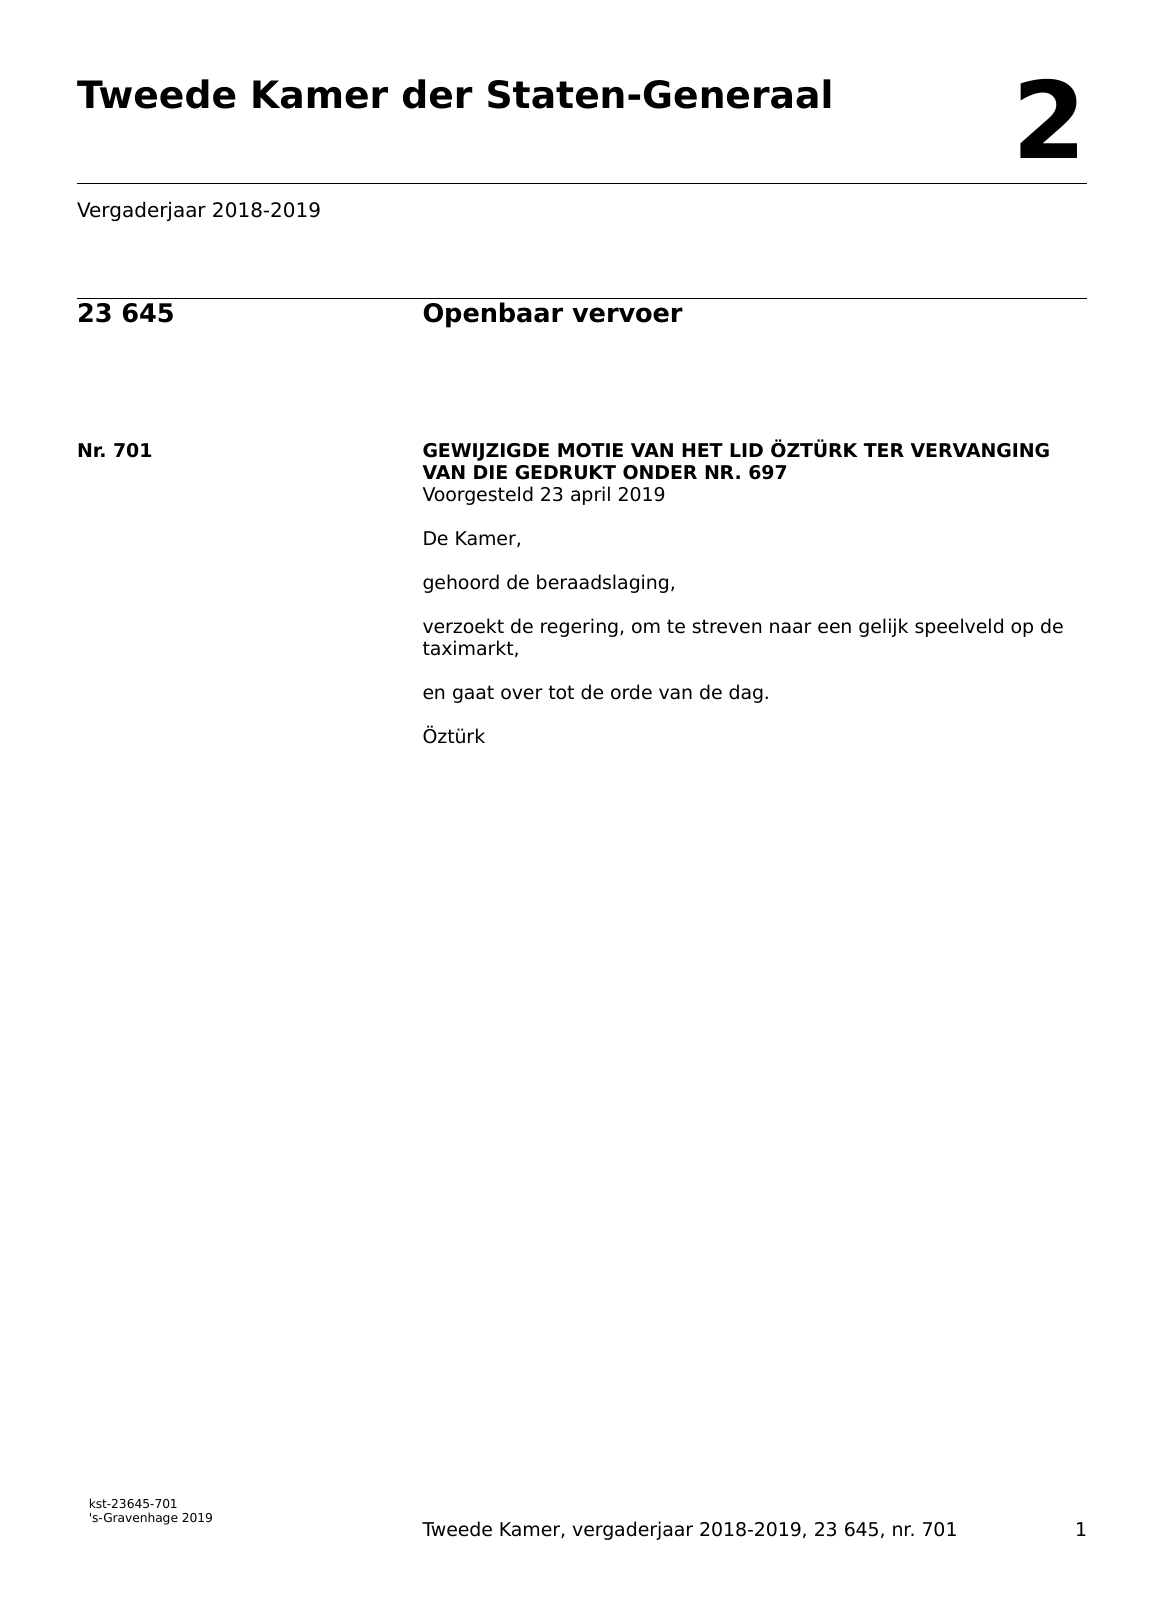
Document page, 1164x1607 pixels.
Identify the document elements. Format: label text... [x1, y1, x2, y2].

subtitle 23 645 Openbaar vervoer [77, 299, 1087, 329]
text Voorgesteld 23 april 2019 [422, 484, 1087, 506]
text gehoord de beraadslaging, [422, 572, 1087, 594]
table_cell Vergaderjaar 2018-2019 [77, 184, 1087, 298]
text De Kamer, [422, 528, 1087, 550]
text verzoekt de regering, om te streven naar een gelijk speelveld op de taximarkt, [422, 616, 1087, 660]
subtitle Nr. 701 GEWIJZIGDE MOTIE VAN HET LID ÖZTÜRK TER VERVANGING VAN DIE GEDRUKT ONDER NR. 697 [77, 440, 1087, 484]
text en gaat over tot de orde van de dag. [422, 682, 1087, 704]
table_header Tweede Kamer der Staten-Generaal [77, 59, 886, 183]
text Öztürk [422, 726, 1087, 748]
text 's-Gravenhage 2019 [88, 1511, 323, 1525]
text kst-23645-701 [88, 1497, 323, 1511]
table_header 2 [886, 59, 1087, 183]
